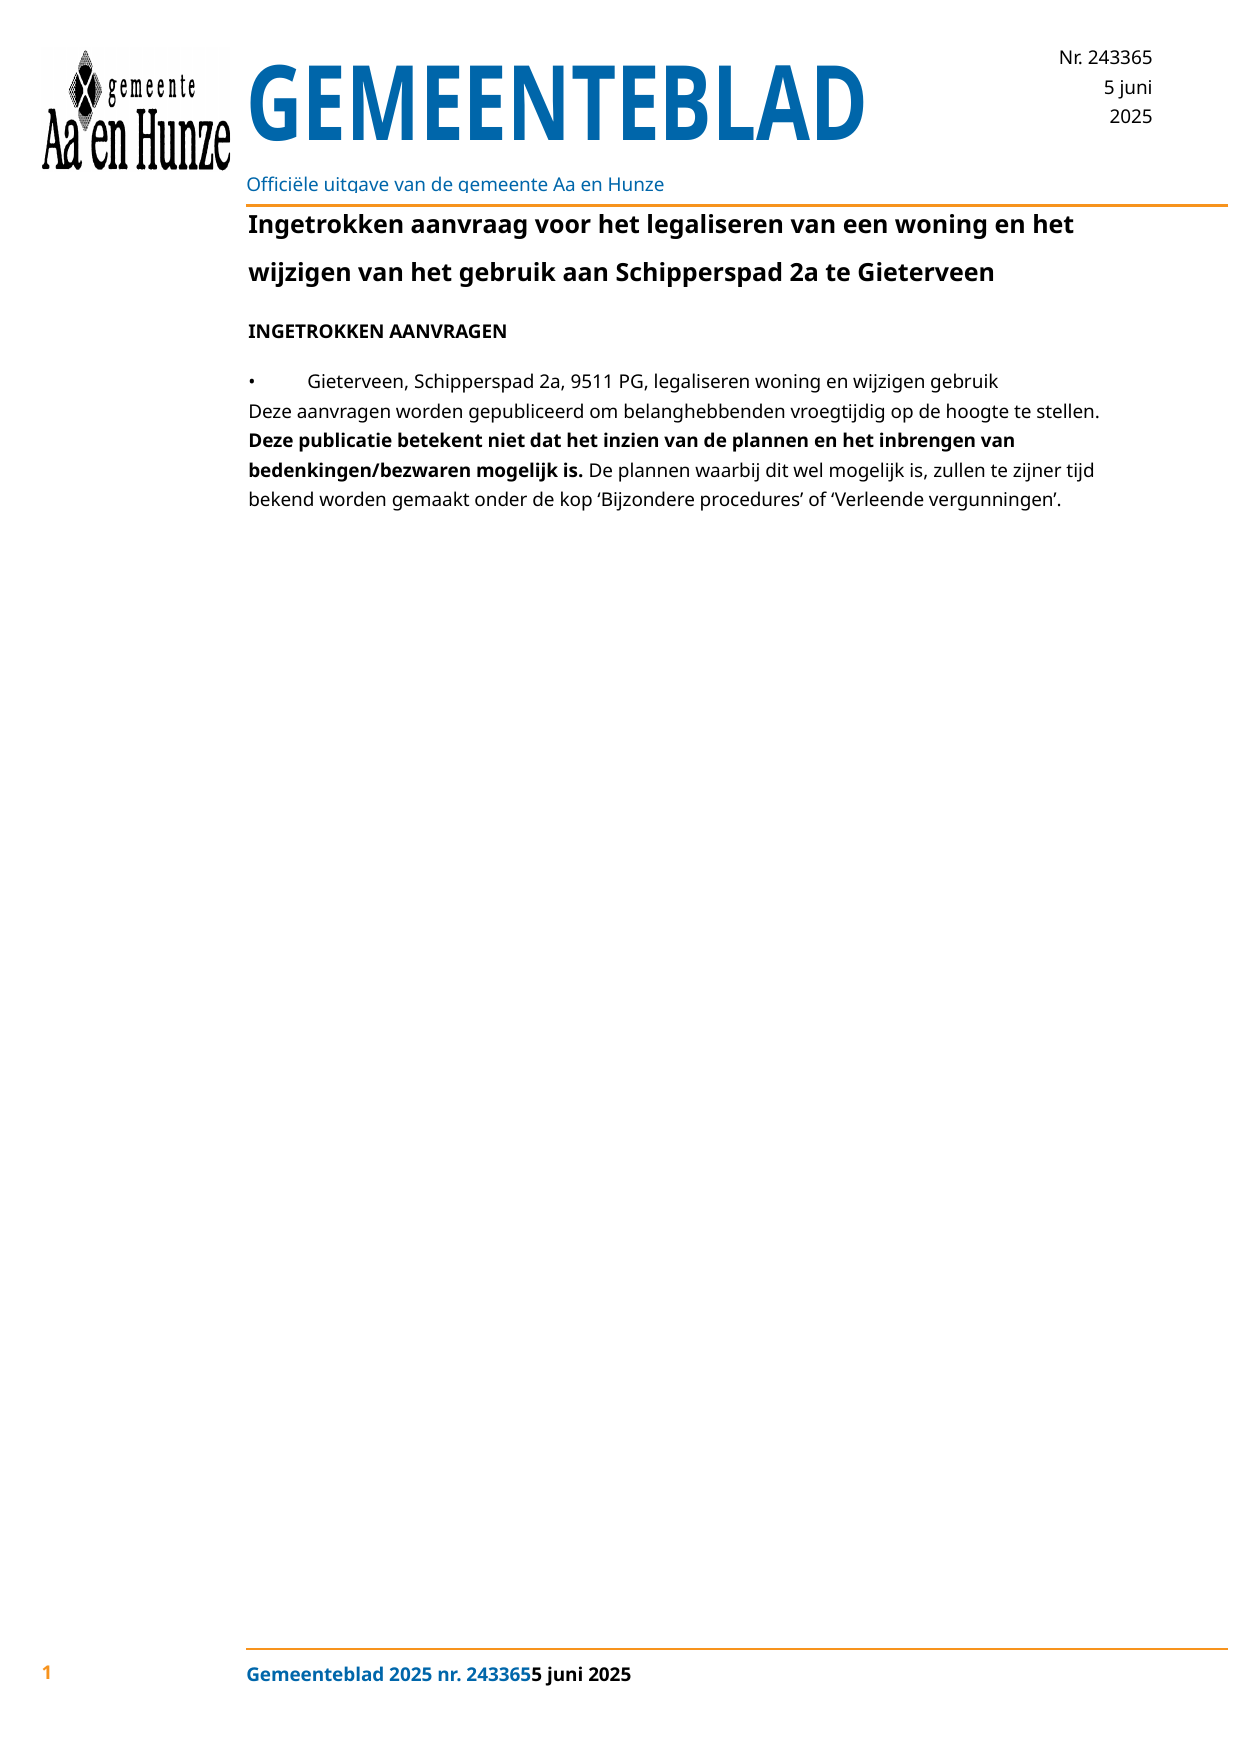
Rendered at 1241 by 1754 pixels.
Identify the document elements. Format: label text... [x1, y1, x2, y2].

text Ingetrokken aanvraag voor het legaliseren van een woning en het wijzigen van het gebruik aan Schipperspad 2a te Gieterveen [248, 207, 1152, 288]
text INGETROKKEN AANVRAGEN [248, 318, 1152, 344]
text Deze aanvragen worden gepubliceerd om belanghebbenden vroegtijdig op de hoogte te stellen. Deze publicatie betekent niet dat het inzien van de plannen en het inbrengen van bedenkingen/bezwaren mogelijk is. De plannen waarbij dit wel mogelijk is, zullen te zijner tijd bekend worden gemaakt onder de kop ‘Bijzondere procedures’ of ‘Verleende vergunningen’. [248, 398, 1152, 512]
picture [41, 47, 231, 172]
list Gieterveen, Schipperspad 2a, 9511 PG, legaliseren woning en wijzigen gebruik [248, 368, 1152, 394]
